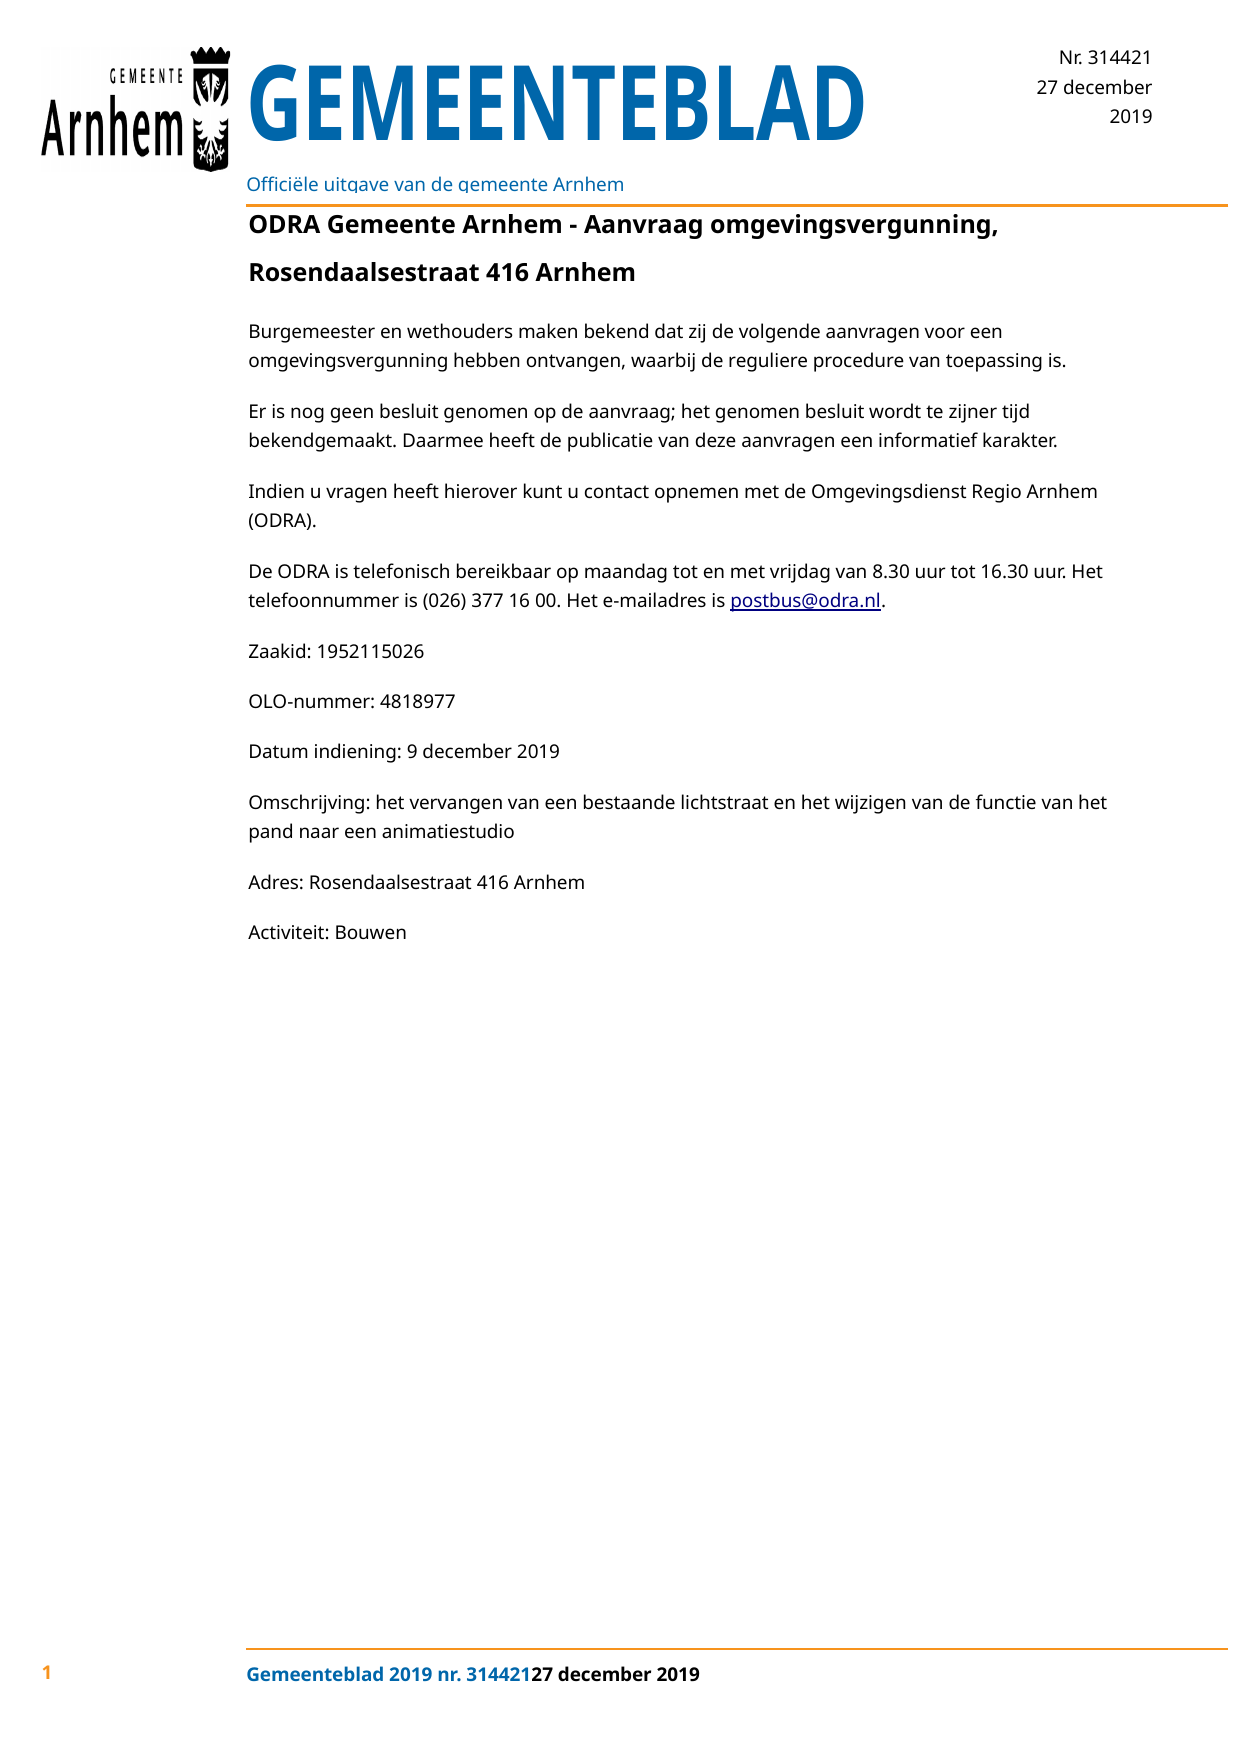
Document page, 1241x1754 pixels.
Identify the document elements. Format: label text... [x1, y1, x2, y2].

text Activiteit: Bouwen [248, 919, 1152, 945]
text Omschrijving: het vervangen van een bestaande lichtstraat en het wijzigen van de functie van het pand naar een animatiestudio [248, 789, 1152, 844]
text Burgemeester en wethouders maken bekend dat zij de volgende aanvragen voor een omgevingsvergunning hebben ontvangen, waarbij de reguliere procedure van toepassing is. [248, 318, 1152, 373]
text Datum indiening: 9 december 2019 [248, 739, 1152, 764]
picture [41, 47, 231, 172]
text Adres: Rosendaalsestraat 416 Arnhem [248, 869, 1152, 895]
text Zaakid: 1952115026 [248, 638, 1152, 664]
text OLO-nummer: 4818977 [248, 688, 1152, 714]
text Indien u vragen heeft hierover kunt u contact opnemen met de Omgevingsdienst Regio Arnhem (ODRA). [248, 478, 1152, 533]
text De ODRA is telefonisch bereikbaar op maandag tot en met vrijdag van 8.30 uur tot 16.30 uur. Het telefoonnummer is (026) 377 16 00. Het e-mailadres is postbus@odra.nl. [248, 558, 1152, 613]
text Er is nog geen besluit genomen op de aanvraag; het genomen besluit wordt te zijner tijd bekendgemaakt. Daarmee heeft de publicatie van deze aanvragen een informatief karakter. [248, 398, 1152, 453]
text ODRA Gemeente Arnhem - Aanvraag omgevingsvergunning, Rosendaalsestraat 416 Arnhem [248, 207, 1152, 288]
